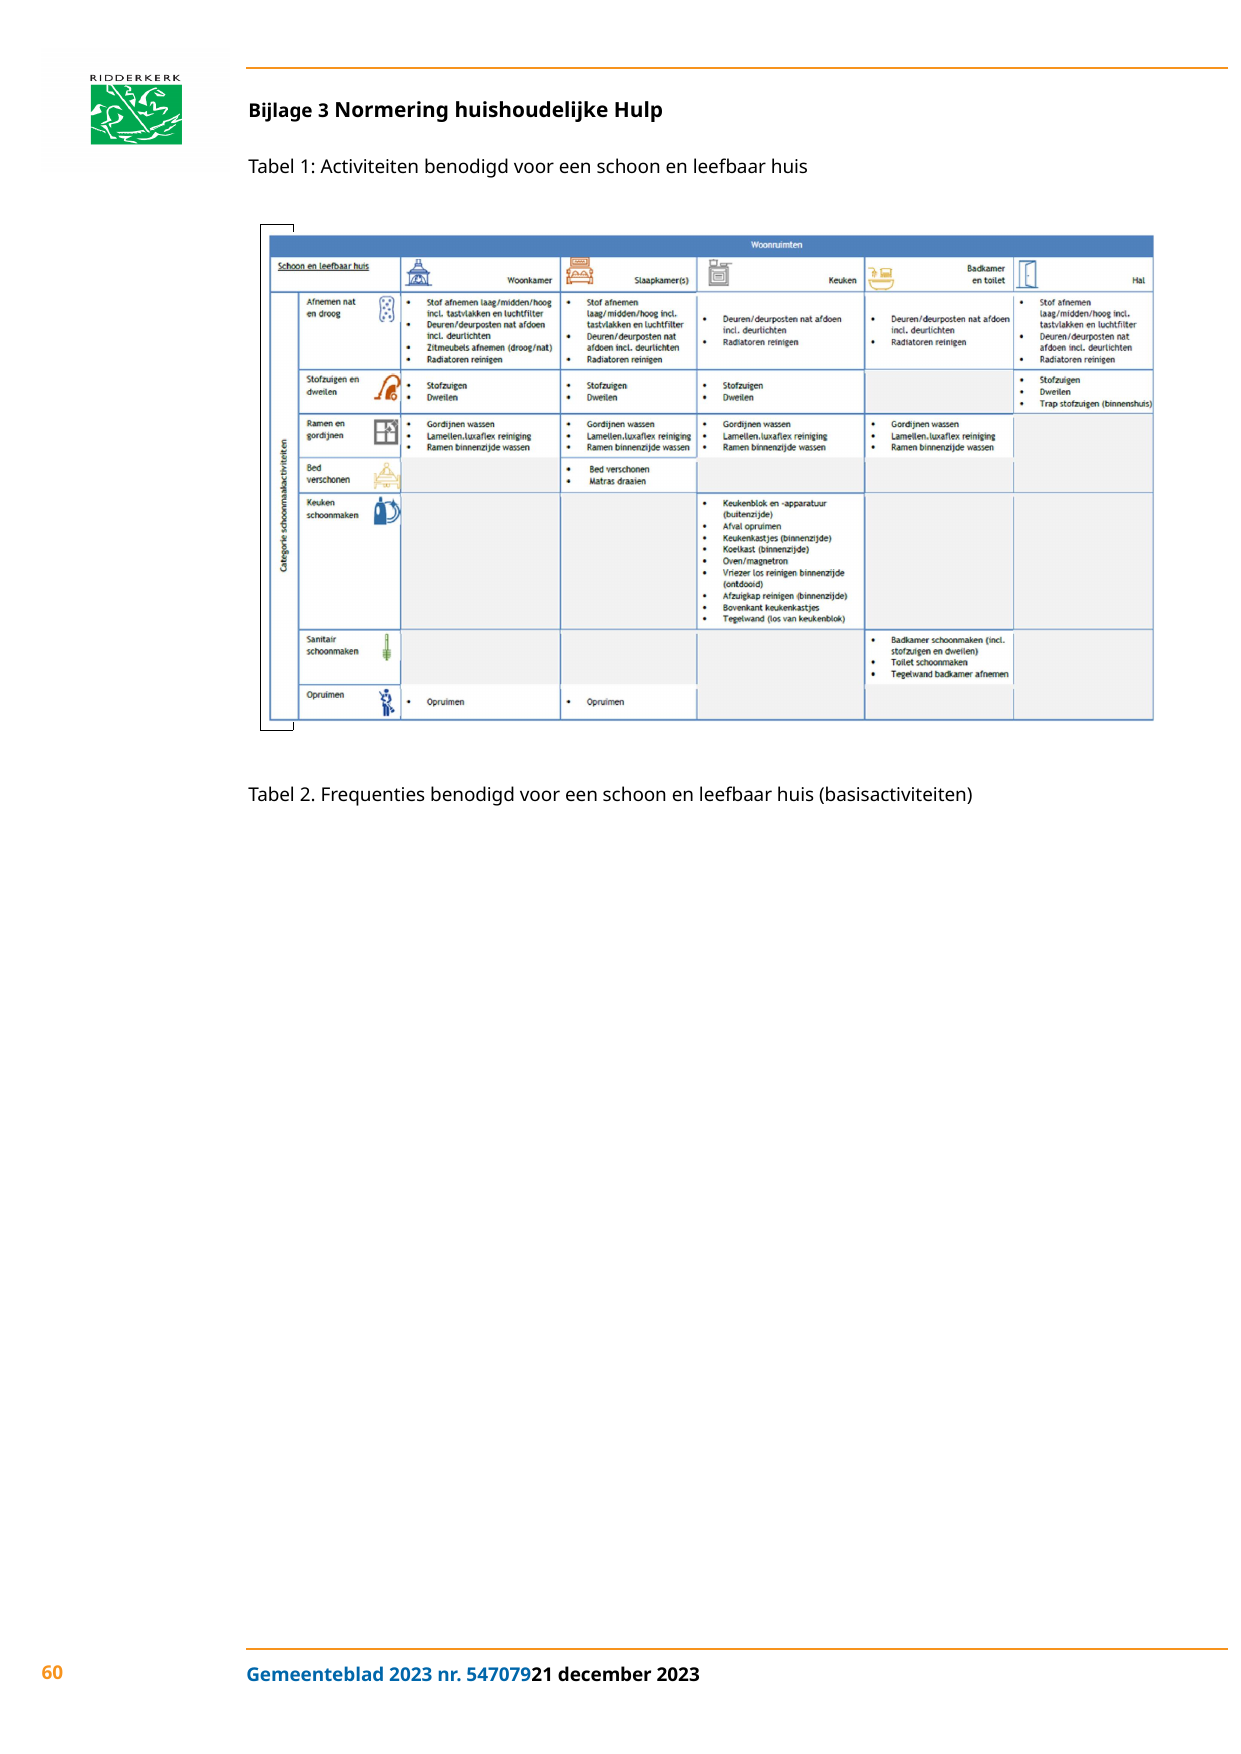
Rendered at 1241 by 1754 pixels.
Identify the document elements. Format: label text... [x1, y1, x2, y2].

text Tabel 1: Activiteiten benodigd voor een schoon en leefbaar huis [248, 153, 1152, 179]
picture [41, 47, 231, 172]
text Tabel 2. Frequenties benodigd voor een schoon en leefbaar huis (basisactiviteiten) [248, 781, 1152, 807]
text Bijlage 3 Normering huishoudelijke Hulp [248, 95, 1152, 123]
picture [268, 232, 1155, 722]
